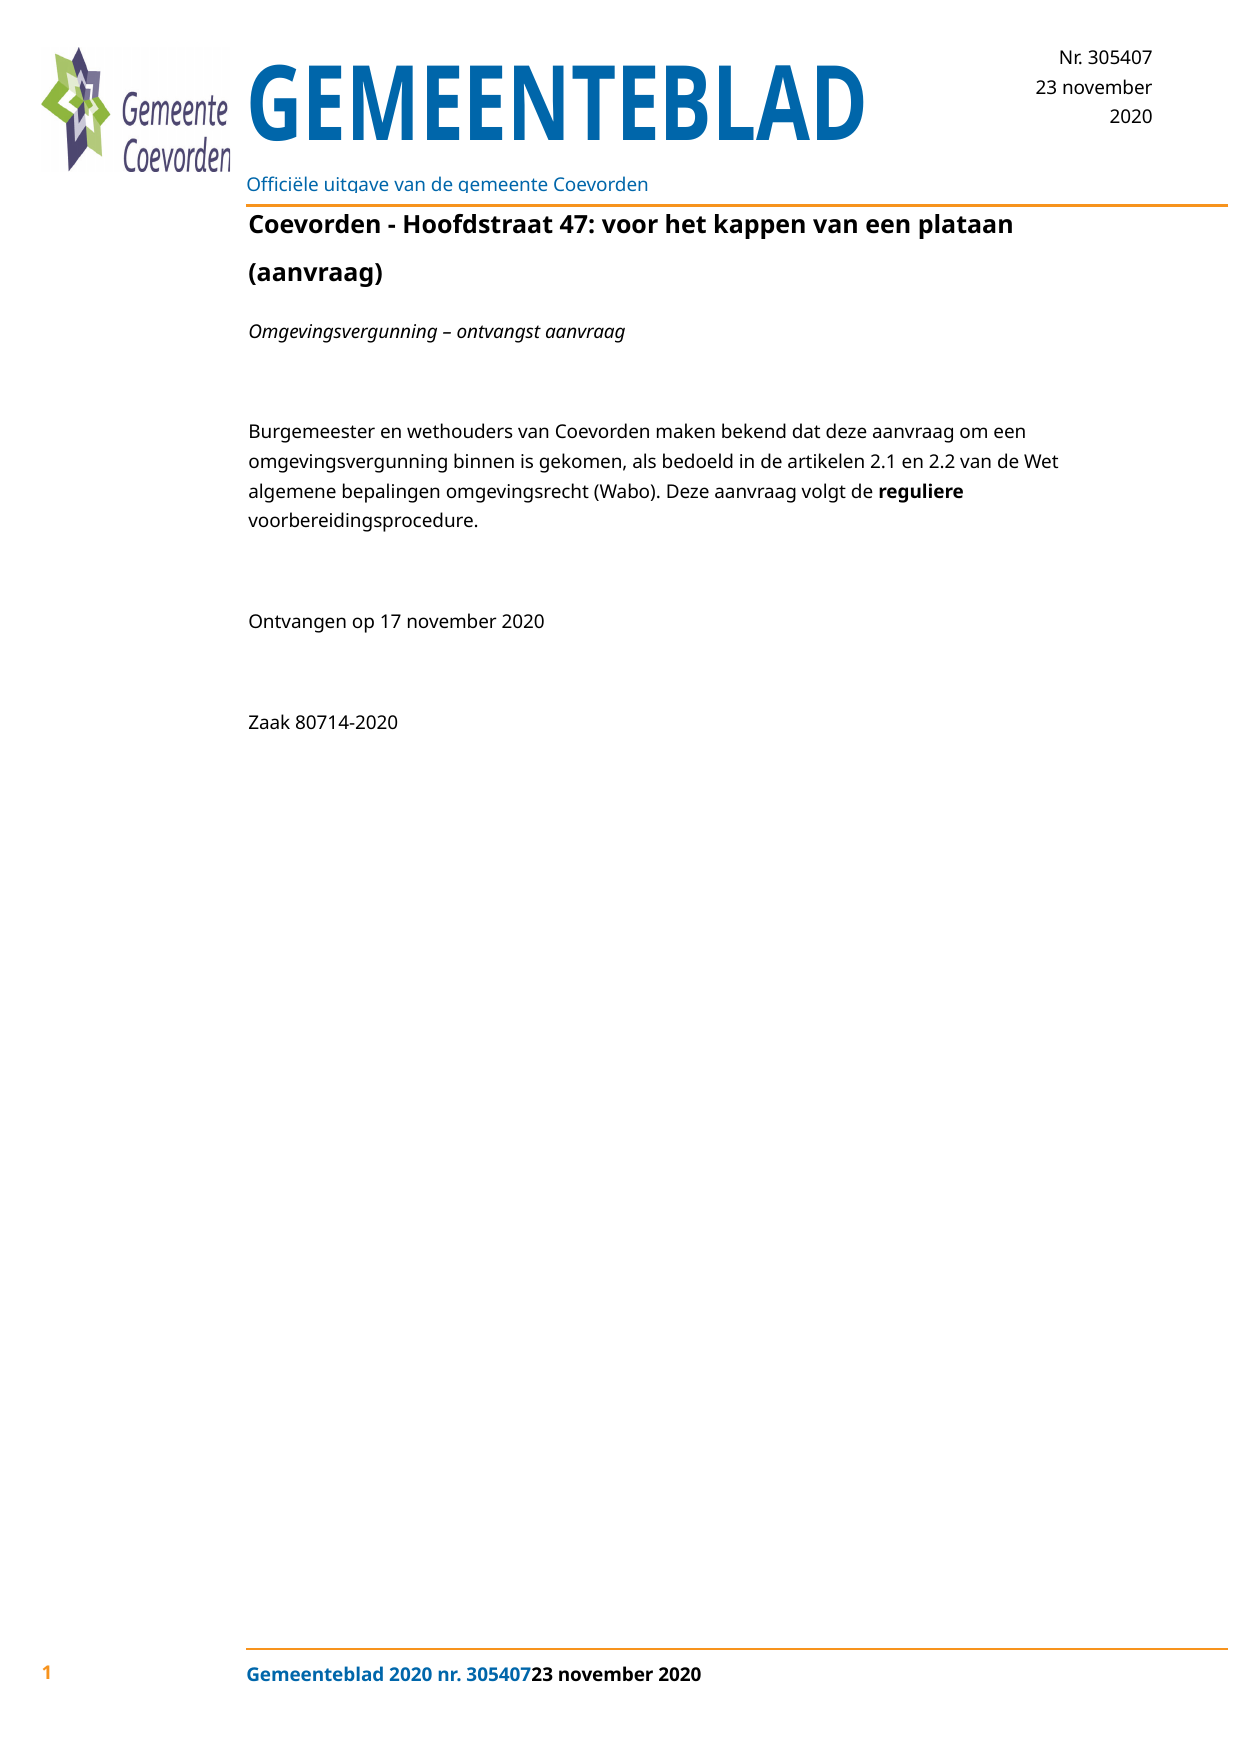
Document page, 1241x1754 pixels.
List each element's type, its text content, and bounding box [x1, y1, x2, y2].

text Omgevingsvergunning – ontvangst aanvraag [248, 318, 1152, 344]
text Ontvangen op 17 november 2020 [248, 608, 1152, 634]
text Burgemeester en wethouders van Coevorden maken bekend dat deze aanvraag om een omgevingsvergunning binnen is gekomen, als bedoeld in de artikelen 2.1 en 2.2 van de Wet algemene bepalingen omgevingsrecht (Wabo). Deze aanvraag volgt de reguliere voorbereidingsprocedure. [248, 419, 1152, 533]
picture [41, 47, 231, 172]
text Zaak 80714-2020 [248, 709, 1152, 735]
text Coevorden - Hoofdstraat 47: voor het kappen van een plataan (aanvraag) [248, 207, 1152, 288]
